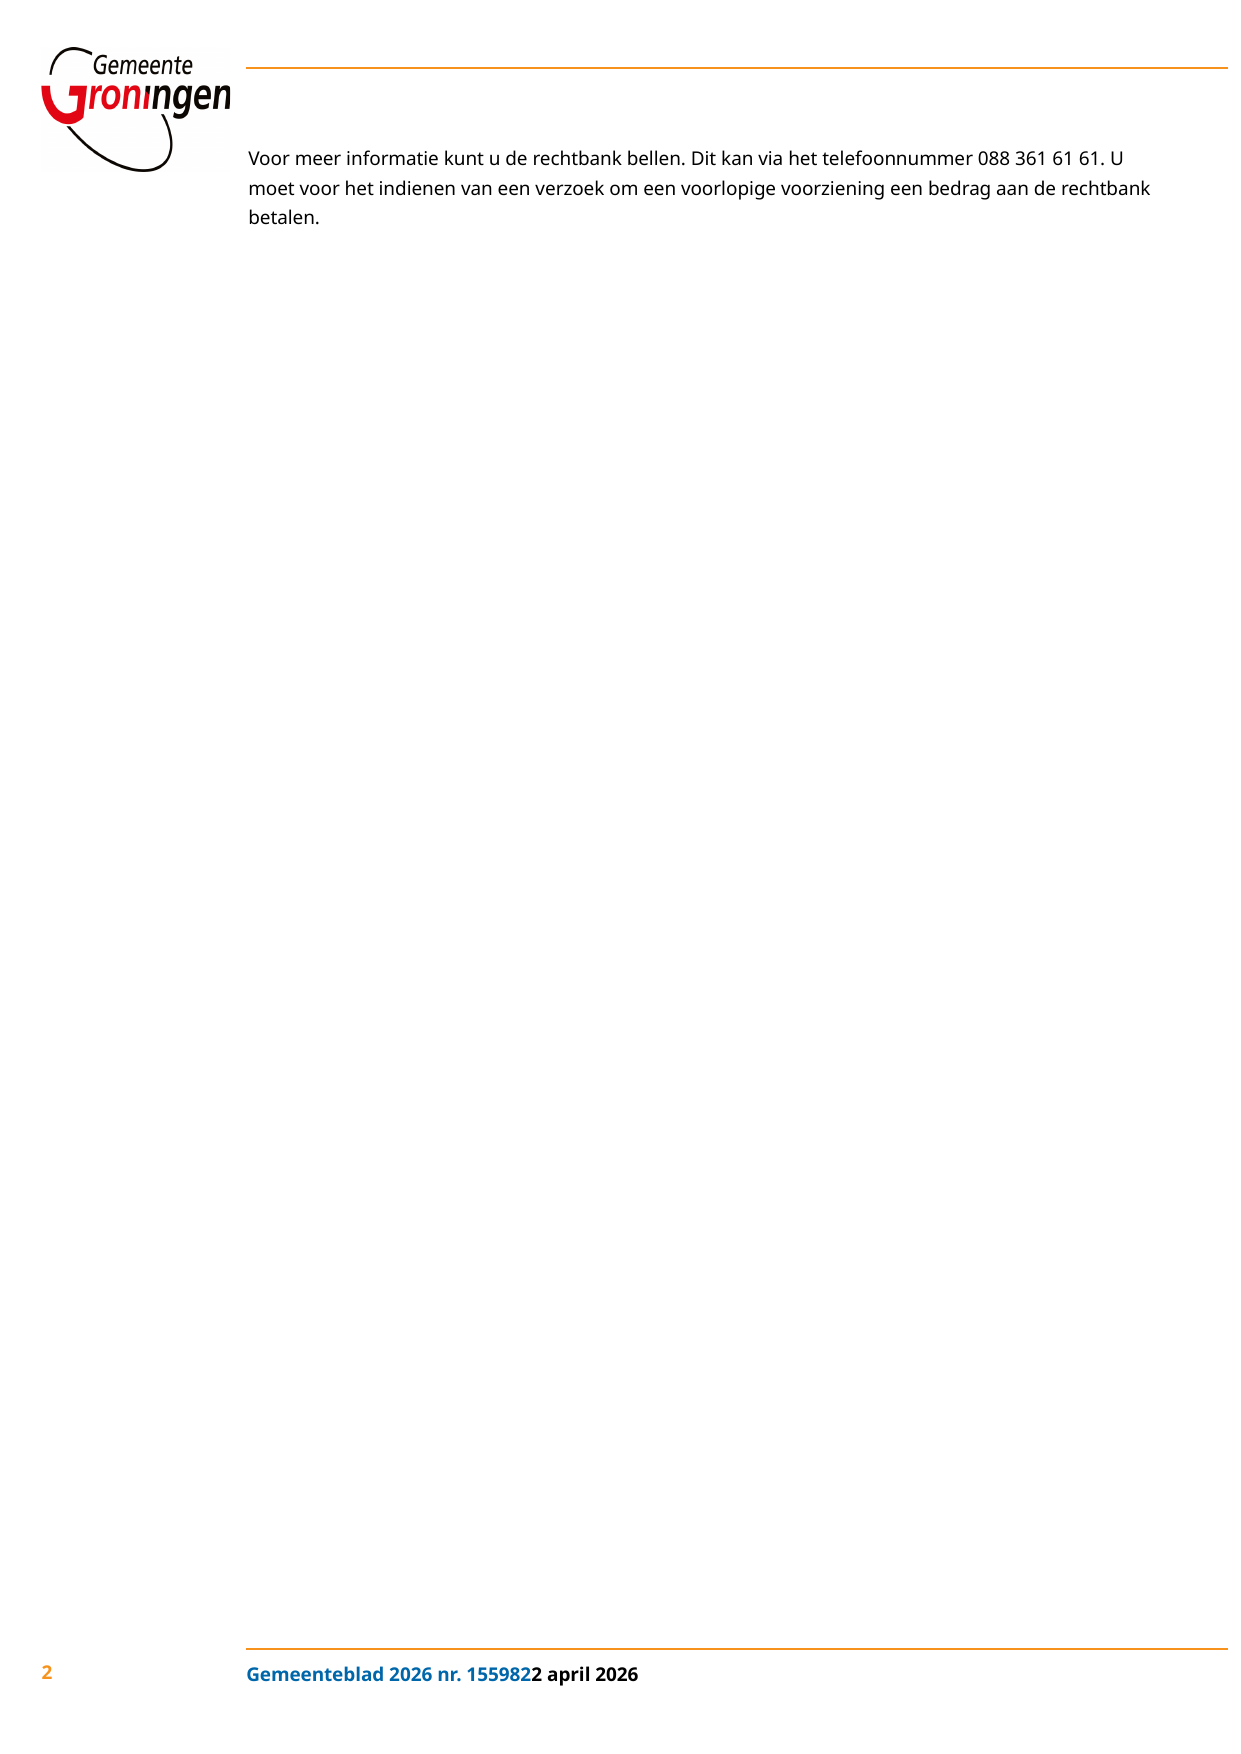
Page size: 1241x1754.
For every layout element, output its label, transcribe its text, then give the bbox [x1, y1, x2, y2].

text Voor meer informatie kunt u de rechtbank bellen. Dit kan via het telefoonnummer 088 361 61 61. U moet voor het indienen van een verzoek om een voorlopige voorziening een bedrag aan de rechtbank betalen. [248, 145, 1152, 230]
picture [41, 47, 231, 172]
